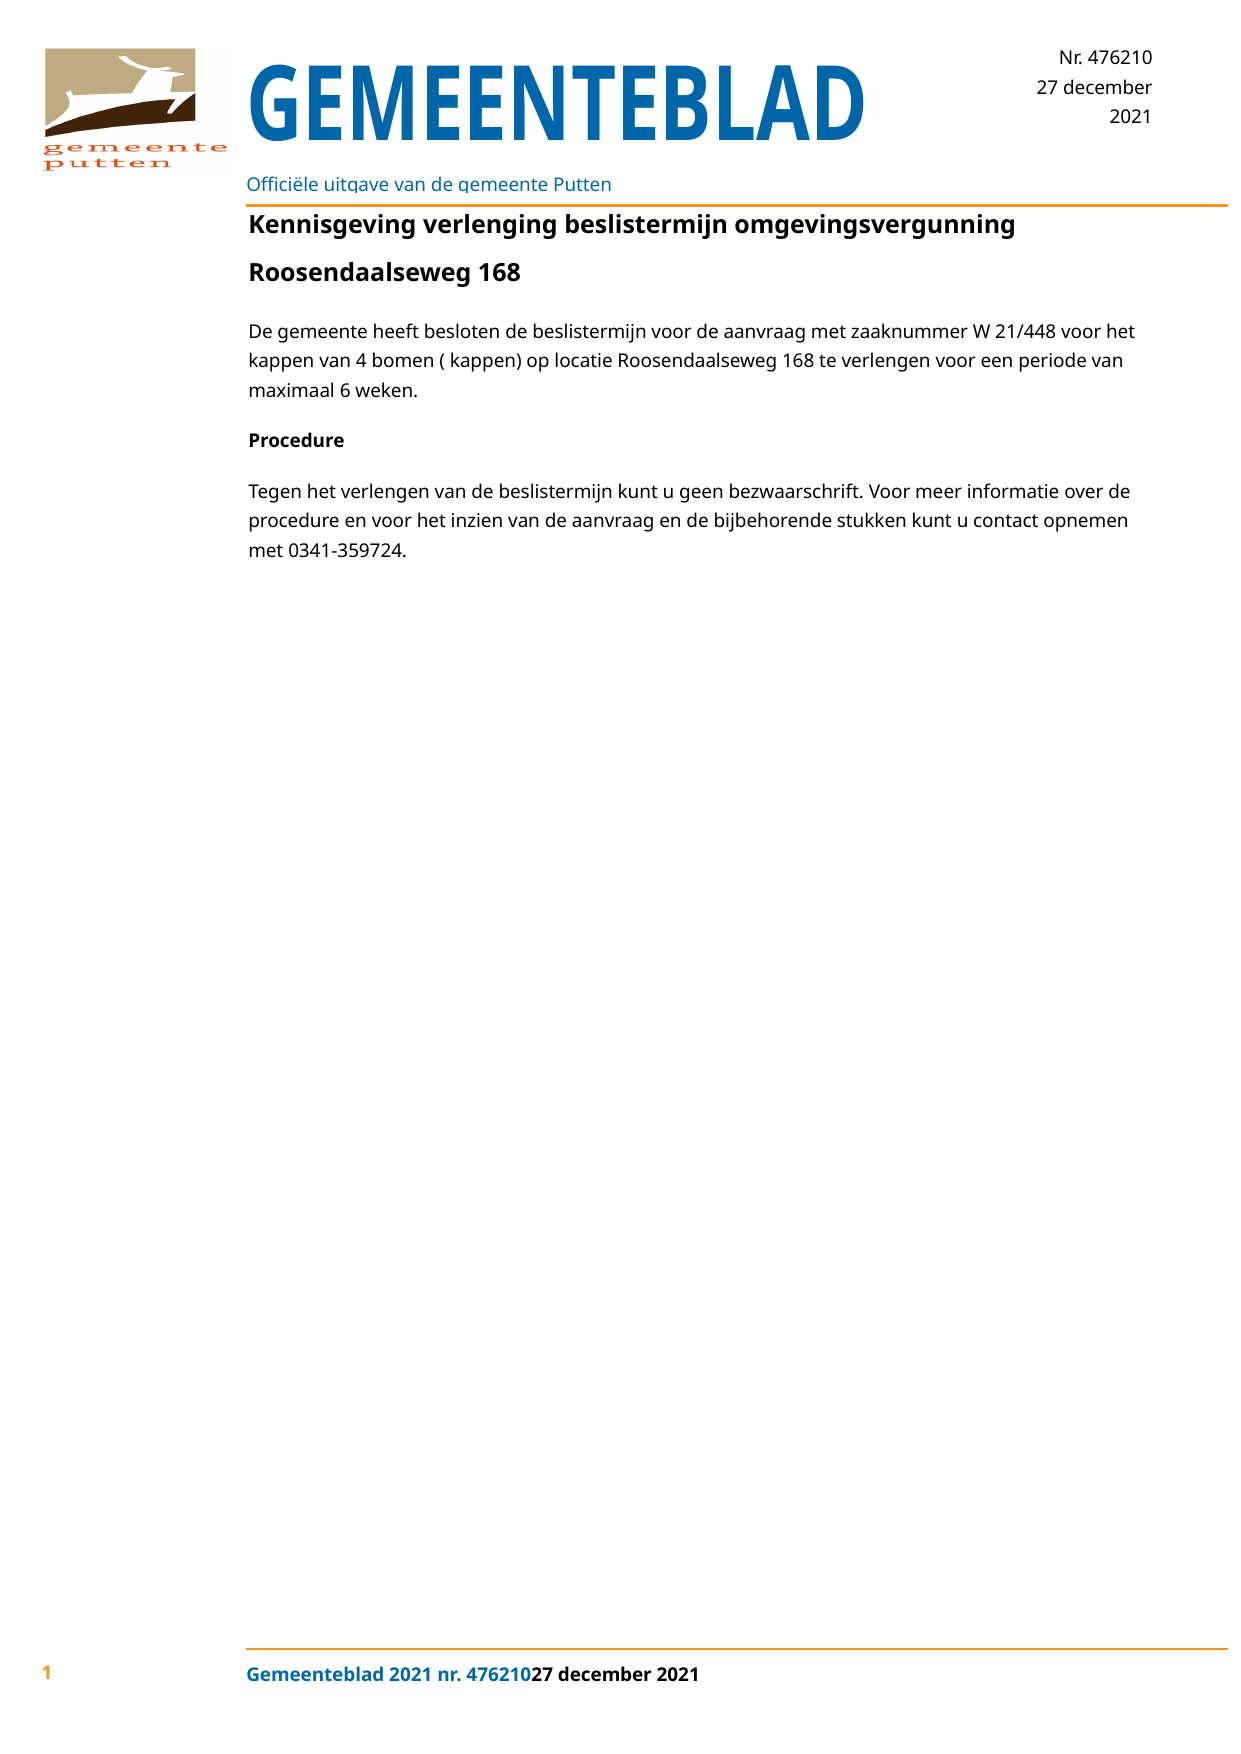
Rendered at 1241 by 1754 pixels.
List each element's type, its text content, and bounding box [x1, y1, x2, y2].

text De gemeente heeft besloten de beslistermijn voor de aanvraag met zaaknummer W 21/448 voor het kappen van 4 bomen ( kappen) op locatie Roosendaalseweg 168 te verlengen voor een periode van maximaal 6 weken. [248, 318, 1152, 403]
picture [41, 47, 231, 172]
text Procedure [248, 427, 1152, 453]
text Tegen het verlengen van de beslistermijn kunt u geen bezwaarschrift. Voor meer informatie over de procedure en voor het inzien van de aanvraag en de bijbehorende stukken kunt u contact opnemen met 0341-359724. [248, 478, 1152, 563]
text Kennisgeving verlenging beslistermijn omgevingsvergunning Roosendaalseweg 168 [248, 207, 1152, 288]
